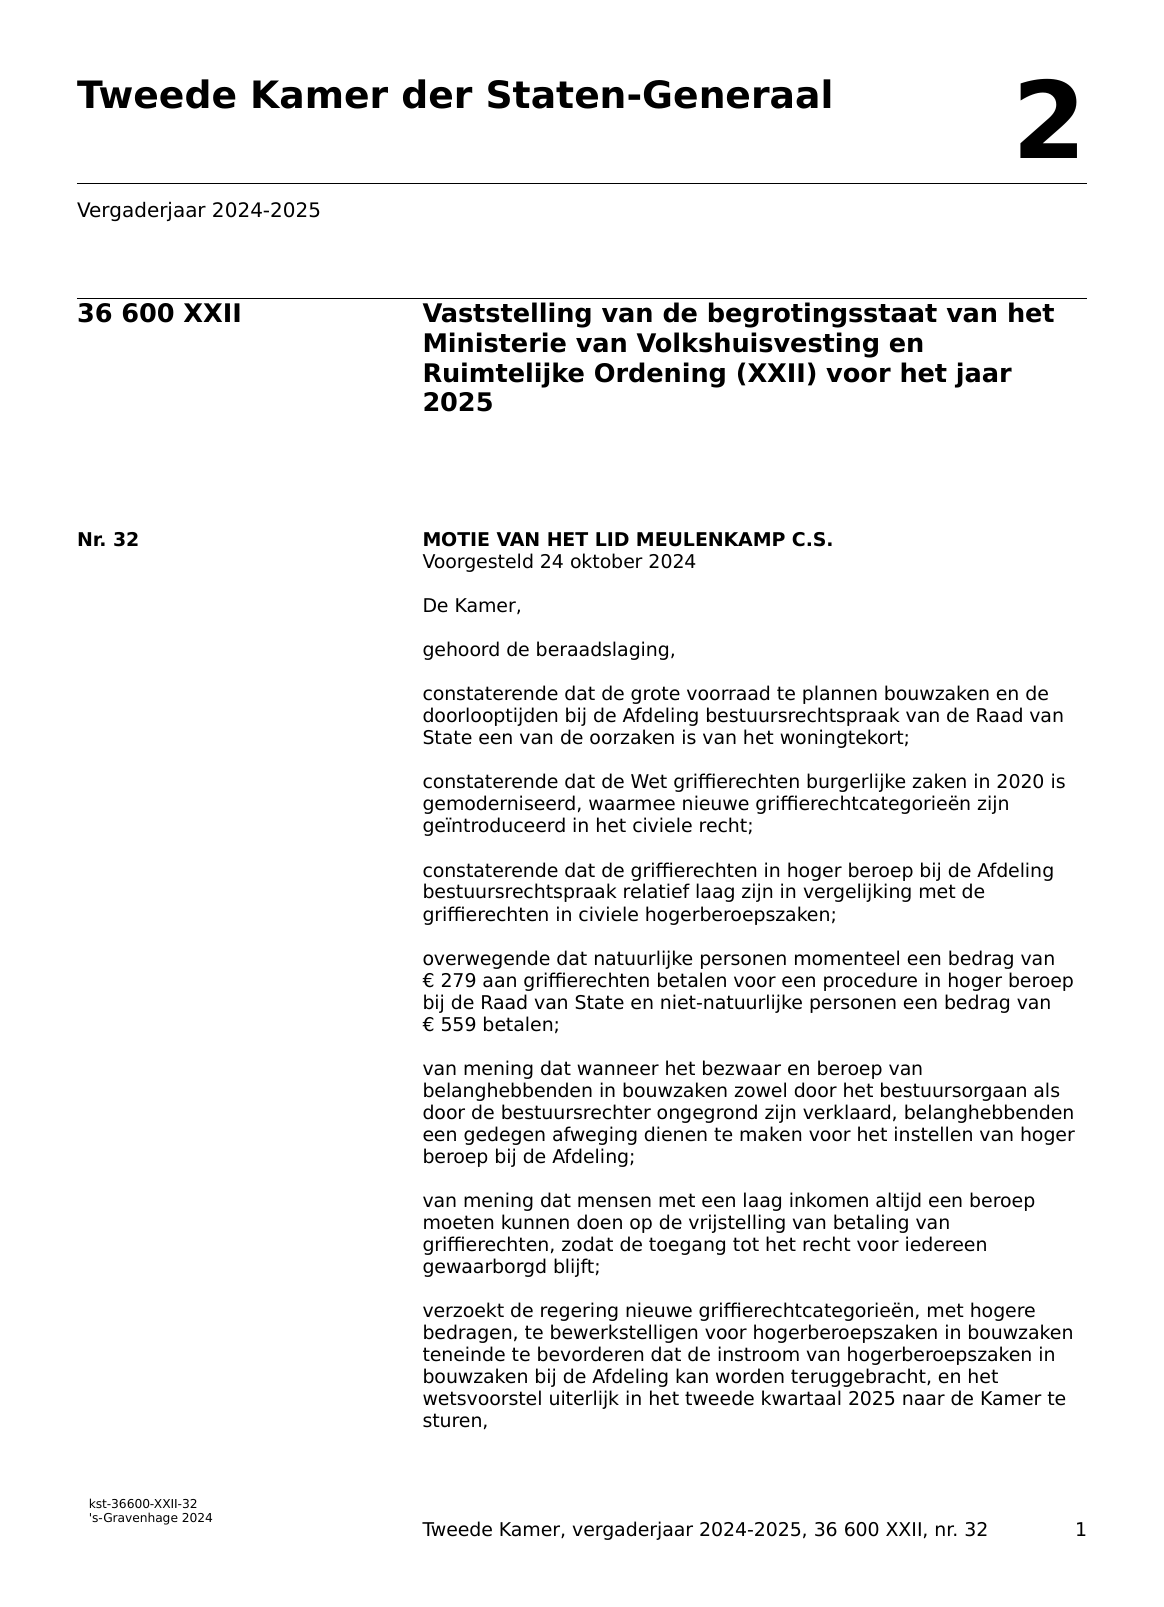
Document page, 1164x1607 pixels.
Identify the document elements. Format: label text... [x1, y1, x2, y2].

text Voorgesteld 24 oktober 2024 [422, 551, 1087, 573]
text constaterende dat de Wet griffierechten burgerlijke zaken in 2020 is gemoderniseerd, waarmee nieuwe griffierechtcategorieën zijn geïntroduceerd in het civiele recht; [422, 771, 1087, 837]
table_header 2 [886, 59, 1087, 183]
table_cell Vergaderjaar 2024-2025 [77, 184, 1087, 298]
subtitle 36 600 XXII Vaststelling van de begrotingsstaat van het Ministerie van Volkshuisvesting en Ruimtelijke Ordening (XXII) voor het jaar 2025 [77, 299, 1087, 418]
text gehoord de beraadslaging, [422, 639, 1087, 661]
text van mening dat wanneer het bezwaar en beroep van belanghebbenden in bouwzaken zowel door het bestuursorgaan als door de bestuursrechter ongegrond zijn verklaard, belanghebbenden een gedegen afweging dienen te maken voor het instellen van hoger beroep bij de Afdeling; [422, 1058, 1087, 1168]
text kst-36600-XXII-32 [88, 1497, 323, 1511]
text van mening dat mensen met een laag inkomen altijd een beroep moeten kunnen doen op de vrijstelling van betaling van griffierechten, zodat de toegang tot het recht voor iedereen gewaarborgd blijft; [422, 1190, 1087, 1278]
subtitle Nr. 32 MOTIE VAN HET LID MEULENKAMP C.S. [77, 529, 1087, 551]
text De Kamer, [422, 595, 1087, 617]
text constaterende dat de griffierechten in hoger beroep bij de Afdeling bestuursrechtspraak relatief laag zijn in vergelijking met de griffierechten in civiele hogerberoepszaken; [422, 859, 1087, 925]
table_header Tweede Kamer der Staten-Generaal [77, 59, 886, 183]
text 's-Gravenhage 2024 [88, 1511, 323, 1525]
text overwegende dat natuurlijke personen momenteel een bedrag van € 279 aan griffierechten betalen voor een procedure in hoger beroep bij de Raad van State en niet-natuurlijke personen een bedrag van € 559 betalen; [422, 948, 1087, 1036]
text constaterende dat de grote voorraad te plannen bouwzaken en de doorlooptijden bij de Afdeling bestuursrechtspraak van de Raad van State een van de oorzaken is van het woningtekort; [422, 683, 1087, 749]
text verzoekt de regering nieuwe griffierechtcategorieën, met hogere bedragen, te bewerkstelligen voor hogerberoepszaken in bouwzaken teneinde te bevorderen dat de instroom van hogerberoepszaken in bouwzaken bij de Afdeling kan worden teruggebracht, en het wetsvoorstel uiterlijk in het tweede kwartaal 2025 naar de Kamer te sturen, [422, 1300, 1087, 1432]
